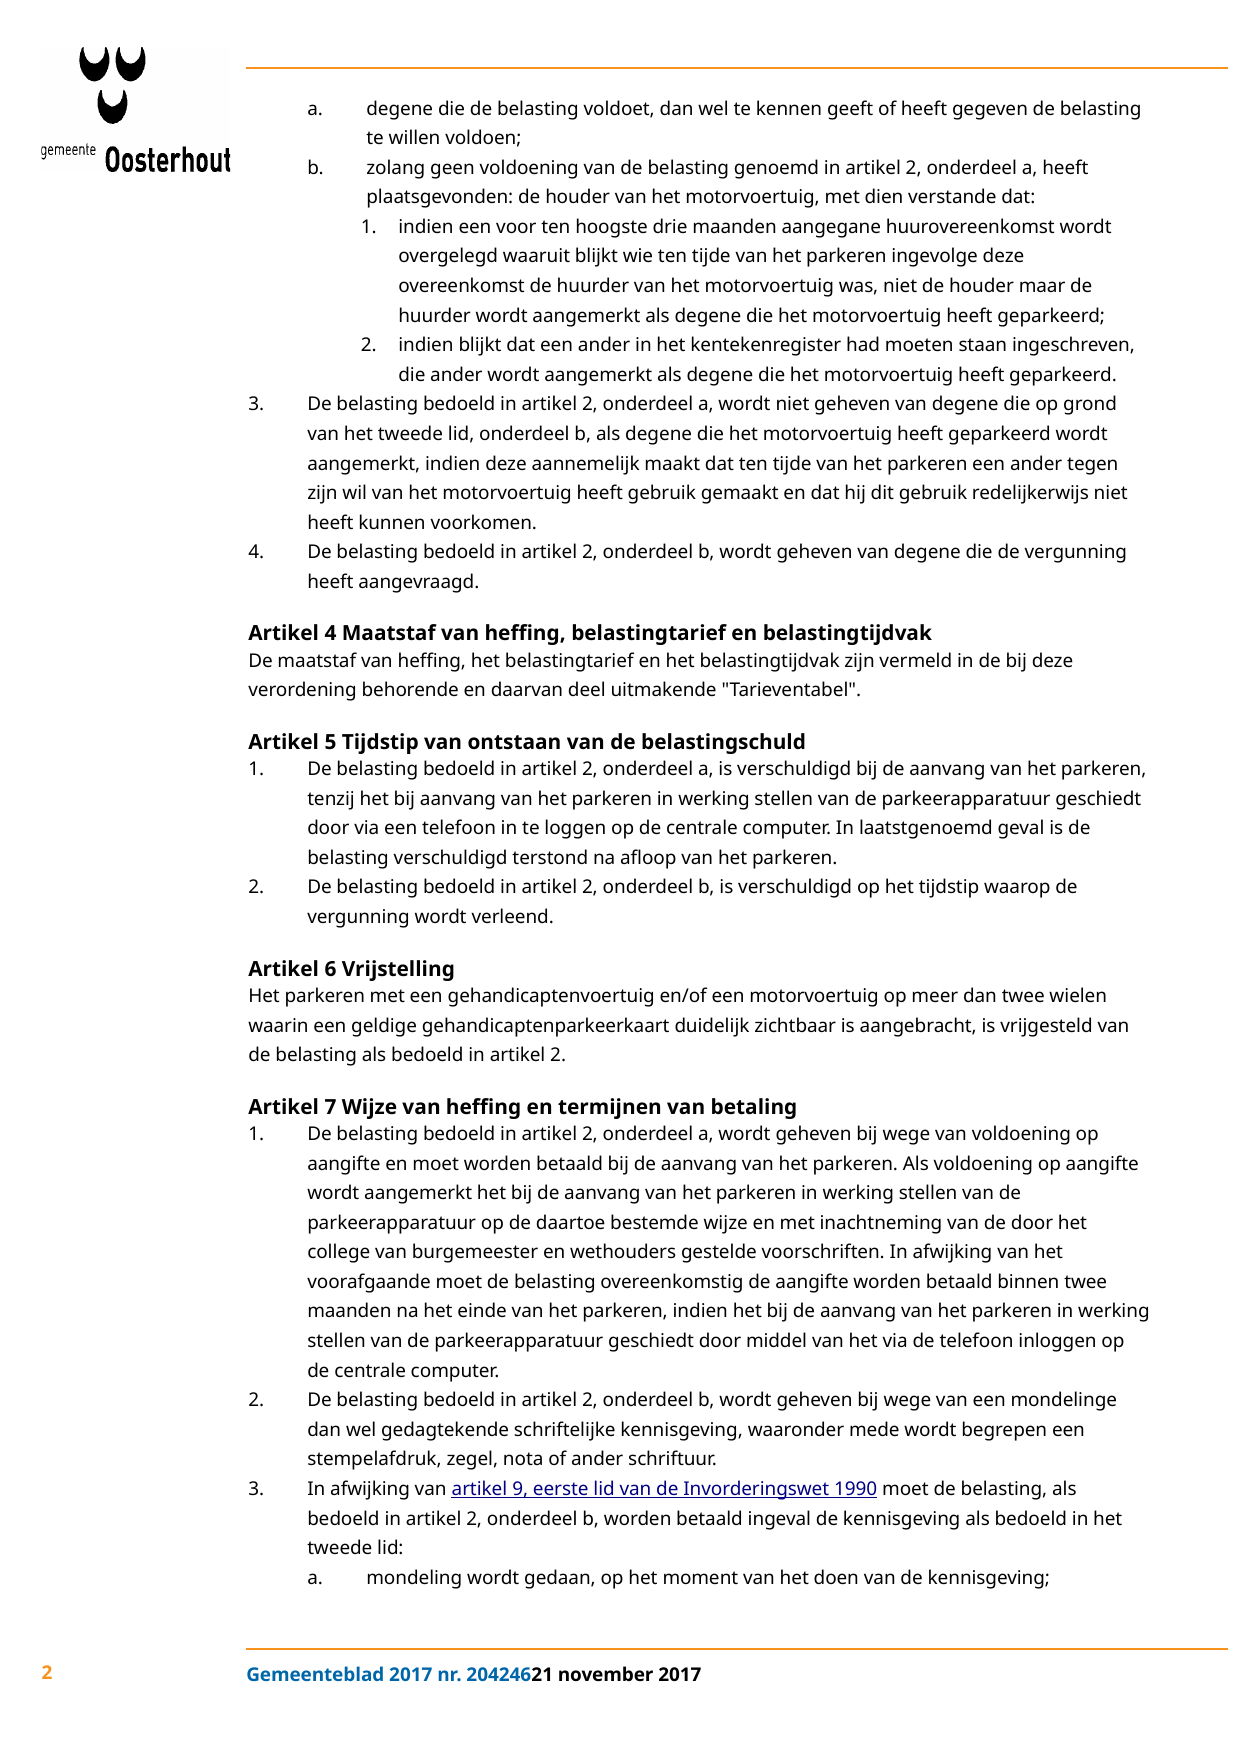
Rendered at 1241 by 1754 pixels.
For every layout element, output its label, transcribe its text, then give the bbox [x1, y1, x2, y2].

list De belasting bedoeld in artikel 2, onderdeel a, is verschuldigd bij de aanvang van het parkeren, tenzij het bij aanvang van het parkeren in werking stellen van de parkeerapparatuur geschiedt door via een telefoon in te loggen op de centrale computer. In laatstgenoemd geval is de belasting verschuldigd terstond na afloop van het parkeren. [248, 755, 1152, 870]
list zolang geen voldoening van de belasting genoemd in artikel 2, onderdeel a, heeft plaatsgevonden: de houder van het motorvoertuig, met dien verstande dat: [307, 154, 1152, 209]
list De belasting bedoeld in artikel 2, onderdeel b, wordt geheven van degene die de vergunning heeft aangevraagd. [248, 538, 1152, 594]
list De belasting bedoeld in artikel 2, onderdeel a, wordt geheven bij wege van voldoening op aangifte en moet worden betaald bij de aanvang van het parkeren. Als voldoening op aangifte wordt aangemerkt het bij de aanvang van het parkeren in werking stellen van de parkeerapparatuur op de daartoe bestemde wijze en met inachtneming van de door het college van burgemeester en wethouders gestelde voorschriften. In afwijking van het voorafgaande moet de belasting overeenkomstig de aangifte worden betaald binnen twee maanden na het einde van het parkeren, indien het bij de aanvang van het parkeren in werking stellen van de parkeerapparatuur geschiedt door middel van het via de telefoon inloggen op de centrale computer. [248, 1120, 1152, 1383]
list De belasting bedoeld in artikel 2, onderdeel a, wordt niet geheven van degene die op grond van het tweede lid, onderdeel b, als degene die het motorvoertuig heeft geparkeerd wordt aangemerkt, indien deze aannemelijk maakt dat ten tijde van het parkeren een ander tegen zijn wil van het motorvoertuig heeft gebruik gemaakt en dat hij dit gebruik redelijkerwijs niet heeft kunnen voorkomen. [248, 391, 1152, 535]
text Het parkeren met een gehandicaptenvoertuig en/of een motorvoertuig op meer dan twee wielen waarin een geldige gehandicaptenparkeerkaart duidelijk zichtbaar is aangebracht, is vrijgesteld van de belasting als bedoeld in artikel 2. [248, 982, 1152, 1067]
text Artikel 4 Maatstaf van heffing, belastingtarief en belastingtijdvak [248, 618, 1152, 647]
list In afwijking van artikel 9, eerste lid van de Invorderingswet 1990 moet de belasting, als bedoeld in artikel 2, onderdeel b, worden betaald ingeval de kennisgeving als bedoeld in het tweede lid: [248, 1475, 1152, 1560]
list De belasting bedoeld in artikel 2, onderdeel b, is verschuldigd op het tijdstip waarop de vergunning wordt verleend. [248, 874, 1152, 929]
text De maatstaf van heffing, het belastingtarief en het belastingtijdvak zijn vermeld in de bij deze verordening behorende en daarvan deel uitmakende "Tarieventabel". [248, 647, 1152, 702]
text Artikel 6 Vrijstelling [248, 954, 1152, 982]
list degene die de belasting voldoet, dan wel te kennen geeft of heeft gegeven de belasting te willen voldoen; [307, 95, 1152, 150]
list indien blijkt dat een ander in het kentekenregister had moeten staan ingeschreven, die ander wordt aangemerkt als degene die het motorvoertuig heeft geparkeerd. [361, 331, 1152, 387]
text Artikel 5 Tijdstip van ontstaan van de belastingschuld [248, 727, 1152, 755]
text Artikel 7 Wijze van heffing en termijnen van betaling [248, 1092, 1152, 1120]
list De belasting bedoeld in artikel 2, onderdeel b, wordt geheven bij wege van een mondelinge dan wel gedagtekende schriftelijke kennisgeving, waaronder mede wordt begrepen een stempelafdruk, zegel, nota of ander schriftuur. [248, 1386, 1152, 1471]
list mondeling wordt gedaan, op het moment van het doen van de kennisgeving; [307, 1564, 1152, 1590]
picture [41, 47, 231, 172]
list indien een voor ten hoogste drie maanden aangegane huurovereenkomst wordt overgelegd waaruit blijkt wie ten tijde van het parkeren ingevolge deze overeenkomst de huurder van het motorvoertuig was, niet de houder maar de huurder wordt aangemerkt als degene die het motorvoertuig heeft geparkeerd; [361, 213, 1152, 328]
